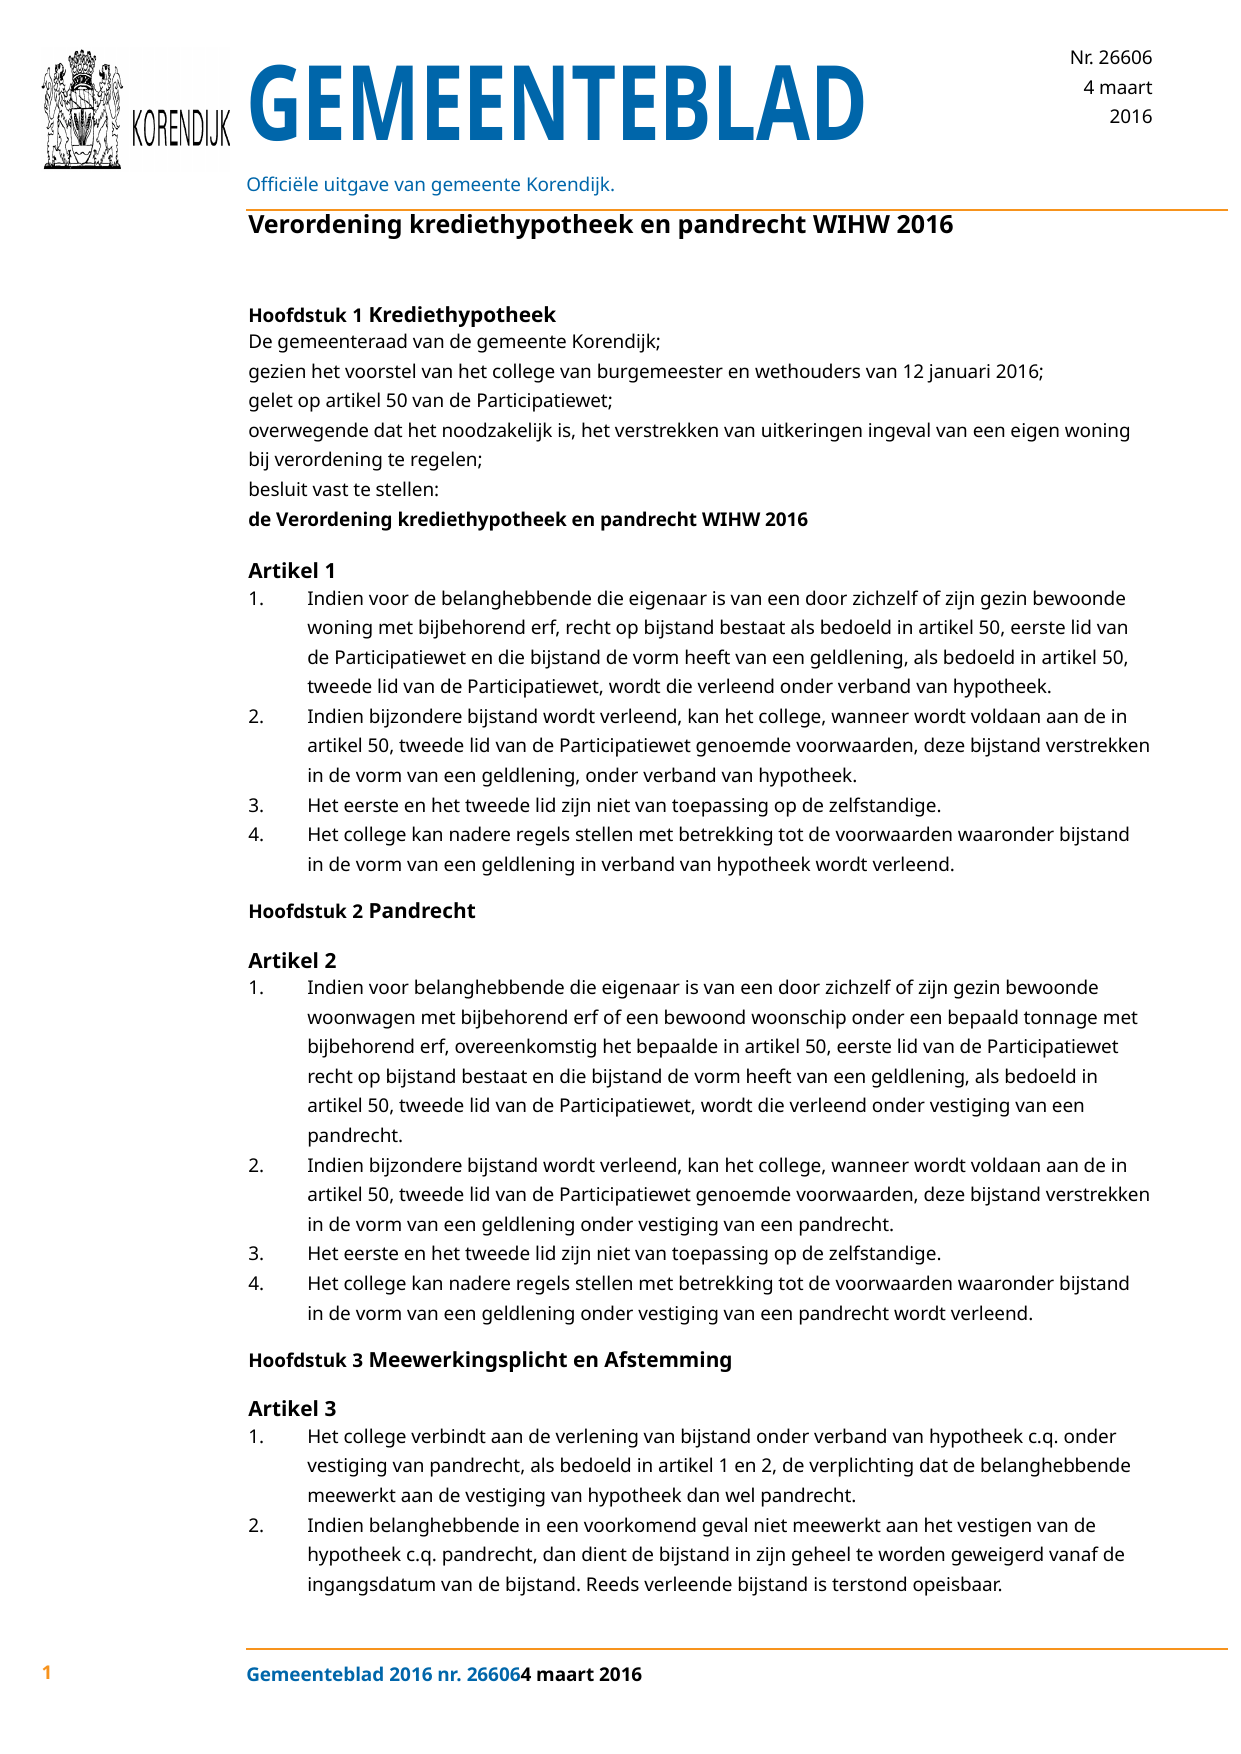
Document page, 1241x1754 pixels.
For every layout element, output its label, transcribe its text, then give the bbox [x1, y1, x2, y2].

list Indien bijzondere bijstand wordt verleend, kan het college, wanneer wordt voldaan aan de in artikel 50, tweede lid van de Participatiewet genoemde voorwaarden, deze bijstand verstrekken in de vorm van een geldlening onder vestiging van een pandrecht. [248, 1152, 1152, 1237]
list Het college kan nadere regels stellen met betrekking tot de voorwaarden waaronder bijstand in de vorm van een geldlening in verband van hypotheek wordt verleend. [248, 821, 1152, 877]
text Hoofdstuk 2 Pandrecht [248, 897, 1152, 925]
list Het college kan nadere regels stellen met betrekking tot de voorwaarden waaronder bijstand in de vorm van een geldlening onder vestiging van een pandrecht wordt verleend. [248, 1270, 1152, 1325]
list Indien bijzondere bijstand wordt verleend, kan het college, wanneer wordt voldaan aan de in artikel 50, tweede lid van de Participatiewet genoemde voorwaarden, deze bijstand verstrekken in de vorm van een geldlening, onder verband van hypotheek. [248, 703, 1152, 788]
text Artikel 1 [248, 556, 1152, 585]
text De gemeenteraad van de gemeente Korendijk; [248, 328, 1152, 354]
text gelet op artikel 50 van de Participatiewet; [248, 387, 1152, 413]
text Hoofdstuk 1 Krediethypotheek [248, 300, 1152, 328]
text de Verordening krediethypotheek en pandrecht WIHW 2016 [248, 506, 1152, 532]
text Artikel 3 [248, 1394, 1152, 1423]
list Het eerste en het tweede lid zijn niet van toepassing op de zelfstandige. [248, 1241, 1152, 1266]
picture [41, 47, 231, 172]
text gezien het voorstel van het college van burgemeester en wethouders van 12 januari 2016; [248, 358, 1152, 384]
list Het eerste en het tweede lid zijn niet van toepassing op de zelfstandige. [248, 792, 1152, 817]
text Artikel 2 [248, 946, 1152, 974]
text overwegende dat het noodzakelijk is, het verstrekken van uitkeringen ingeval van een eigen woning bij verordening te regelen; [248, 417, 1152, 472]
list Indien voor belanghebbende die eigenaar is van een door zichzelf of zijn gezin bewoonde woonwagen met bijbehorend erf of een bewoond woonschip onder een bepaald tonnage met bijbehorend erf, overeenkomstig het bepaalde in artikel 50, eerste lid van de Participatiewet recht op bijstand bestaat en die bijstand de vorm heeft van een geldlening, als bedoeld in artikel 50, tweede lid van de Participatiewet, wordt die verleend onder vestiging van een pandrecht. [248, 974, 1152, 1148]
list Indien belanghebbende in een voorkomend geval niet meewerkt aan het vestigen van de hypotheek c.q. pandrecht, dan dient de bijstand in zijn geheel te worden geweigerd vanaf de ingangsdatum van de bijstand. Reeds verleende bijstand is terstond opeisbaar. [248, 1512, 1152, 1597]
text Hoofdstuk 3 Meewerkingsplicht en Afstemming [248, 1345, 1152, 1374]
text besluit vast te stellen: [248, 476, 1152, 502]
text Verordening krediethypotheek en pandrecht WIHW 2016 [248, 211, 1152, 241]
list Indien voor de belanghebbende die eigenaar is van een door zichzelf of zijn gezin bewoonde woning met bijbehorend erf, recht op bijstand bestaat als bedoeld in artikel 50, eerste lid van de Participatiewet en die bijstand de vorm heeft van een geldlening, als bedoeld in artikel 50, tweede lid van de Participatiewet, wordt die verleend onder verband van hypotheek. [248, 585, 1152, 699]
list Het college verbindt aan de verlening van bijstand onder verband van hypotheek c.q. onder vestiging van pandrecht, als bedoeld in artikel 1 en 2, de verplichting dat de belanghebbende meewerkt aan de vestiging van hypotheek dan wel pandrecht. [248, 1423, 1152, 1508]
